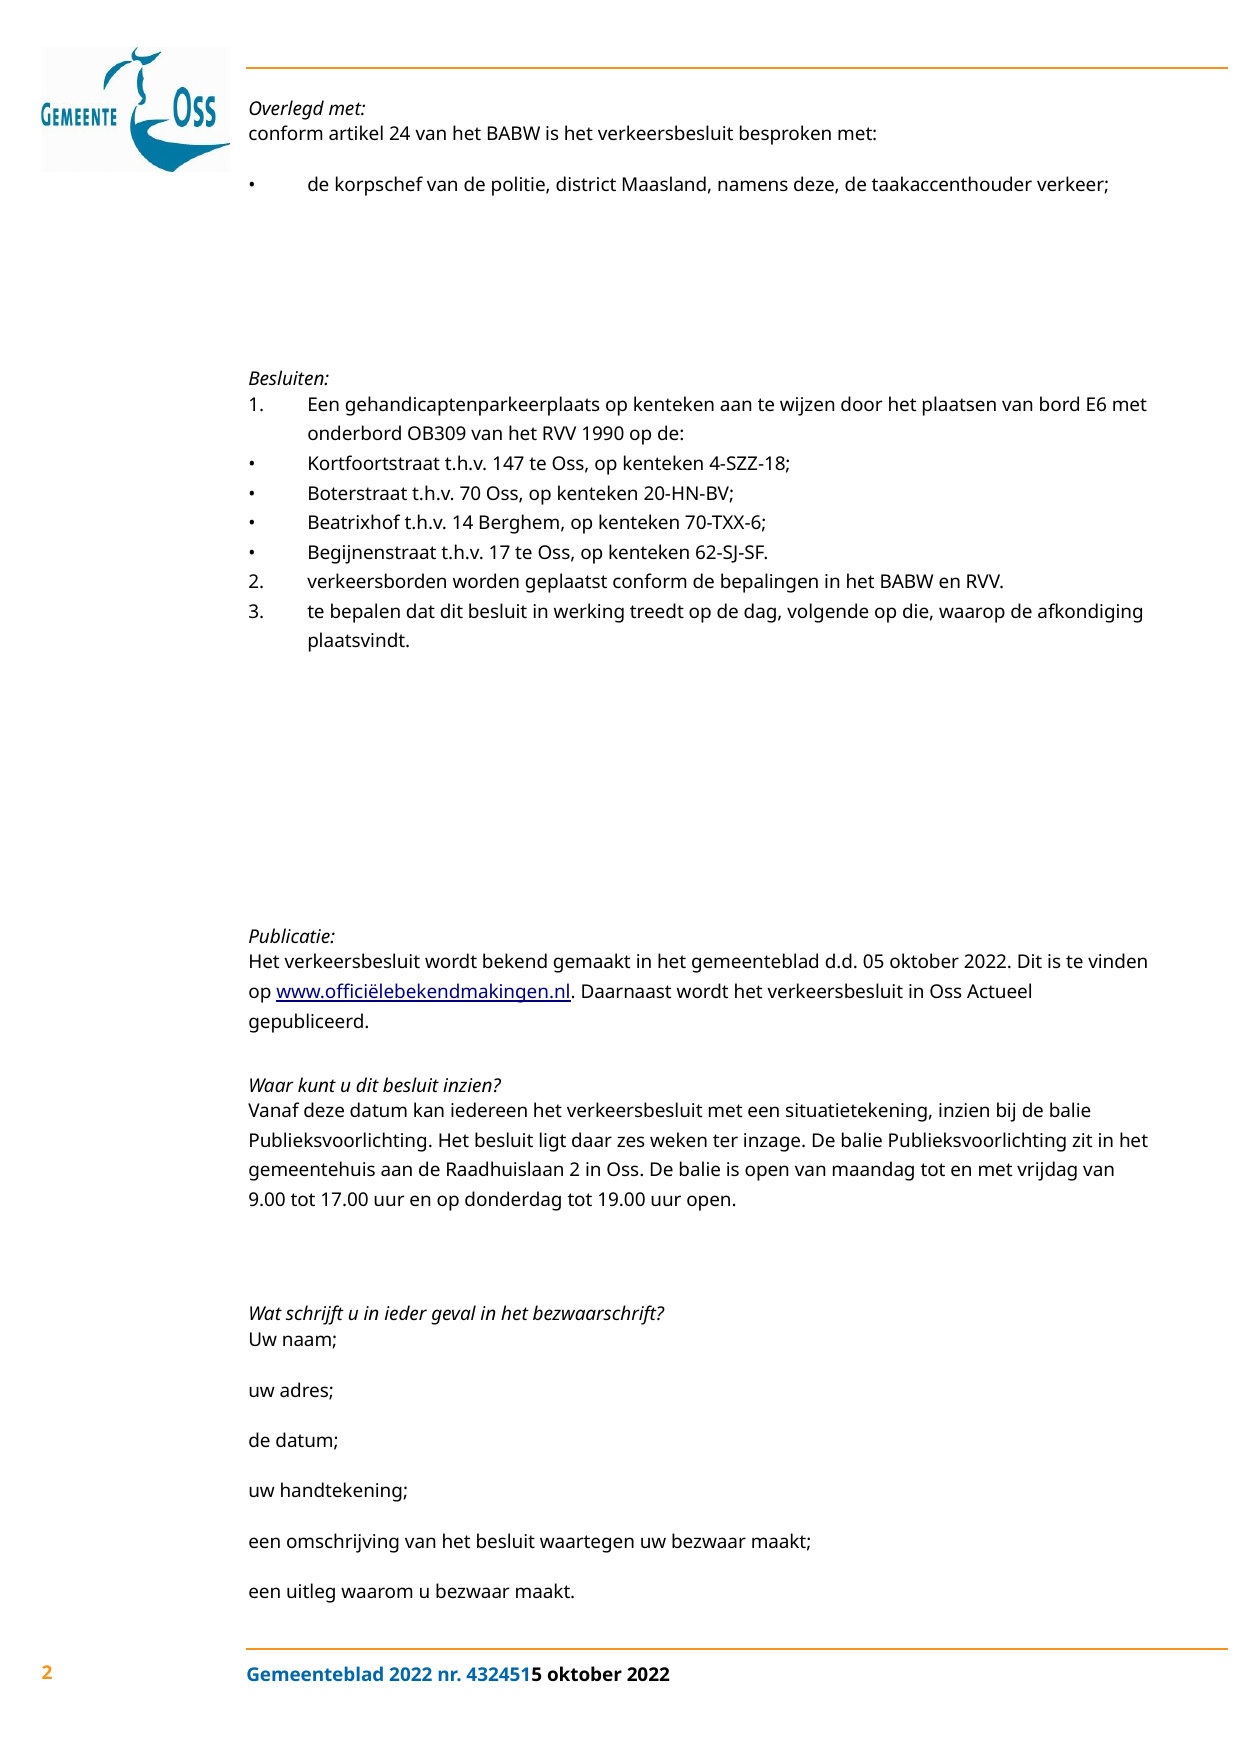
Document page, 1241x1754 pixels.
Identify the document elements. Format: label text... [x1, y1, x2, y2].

list te bepalen dat dit besluit in werking treedt op de dag, volgende op die, waarop de afkondiging plaatsvindt. [248, 598, 1152, 653]
text Waar kunt u dit besluit inzien? [248, 1072, 1152, 1097]
text een omschrijving van het besluit waartegen uw bezwaar maakt; [248, 1528, 1152, 1554]
list Boterstraat t.h.v. 70 Oss, op kenteken 20-HN-BV; [248, 480, 1152, 506]
list Beatrixhof t.h.v. 14 Berghem, op kenteken 70-TXX-6; [248, 509, 1152, 535]
list verkeersborden worden geplaatst conform de bepalingen in het BABW en RVV. [248, 568, 1152, 594]
text de datum; [248, 1427, 1152, 1453]
text Uw naam; [248, 1326, 1152, 1352]
text een uitleg waarom u bezwaar maakt. [248, 1578, 1152, 1604]
text Publicatie: [248, 923, 1152, 949]
text uw handtekening; [248, 1478, 1152, 1503]
text Het verkeersbesluit wordt bekend gemaakt in het gemeenteblad d.d. 05 oktober 2022. Dit is te vinden op www.officiëlebekendmakingen.nl. Daarnaast wordt het verkeersbesluit in Oss Actueel gepubliceerd. [248, 949, 1152, 1033]
list Een gehandicaptenparkeerplaats op kenteken aan te wijzen door het plaatsen van bord E6 met onderbord OB309 van het RVV 1990 op de: [248, 391, 1152, 446]
text uw adres; [248, 1377, 1152, 1402]
picture [41, 47, 231, 172]
list Kortfoortstraat t.h.v. 147 te Oss, op kenteken 4-SZZ-18; [248, 450, 1152, 476]
list Begijnenstraat t.h.v. 17 te Oss, op kenteken 62-SJ-SF. [248, 539, 1152, 565]
text Wat schrijft u in ieder geval in het bezwaarschrift? [248, 1301, 1152, 1326]
text Overlegd met: [248, 95, 1152, 121]
text Besluiten: [248, 365, 1152, 391]
text conform artikel 24 van het BABW is het verkeersbesluit besproken met: [248, 121, 1152, 146]
list de korpschef van de politie, district Maasland, namens deze, de taakaccenthouder verkeer; [248, 171, 1152, 197]
text Vanaf deze datum kan iedereen het verkeersbesluit met een situatietekening, inzien bij de balie Publieksvoorlichting. Het besluit ligt daar zes weken ter inzage. De balie Publieksvoorlichting zit in het gemeentehuis aan de Raadhuislaan 2 in Oss. De balie is open van maandag tot en met vrijdag van 9.00 tot 17.00 uur en op donderdag tot 19.00 uur open. [248, 1097, 1152, 1212]
